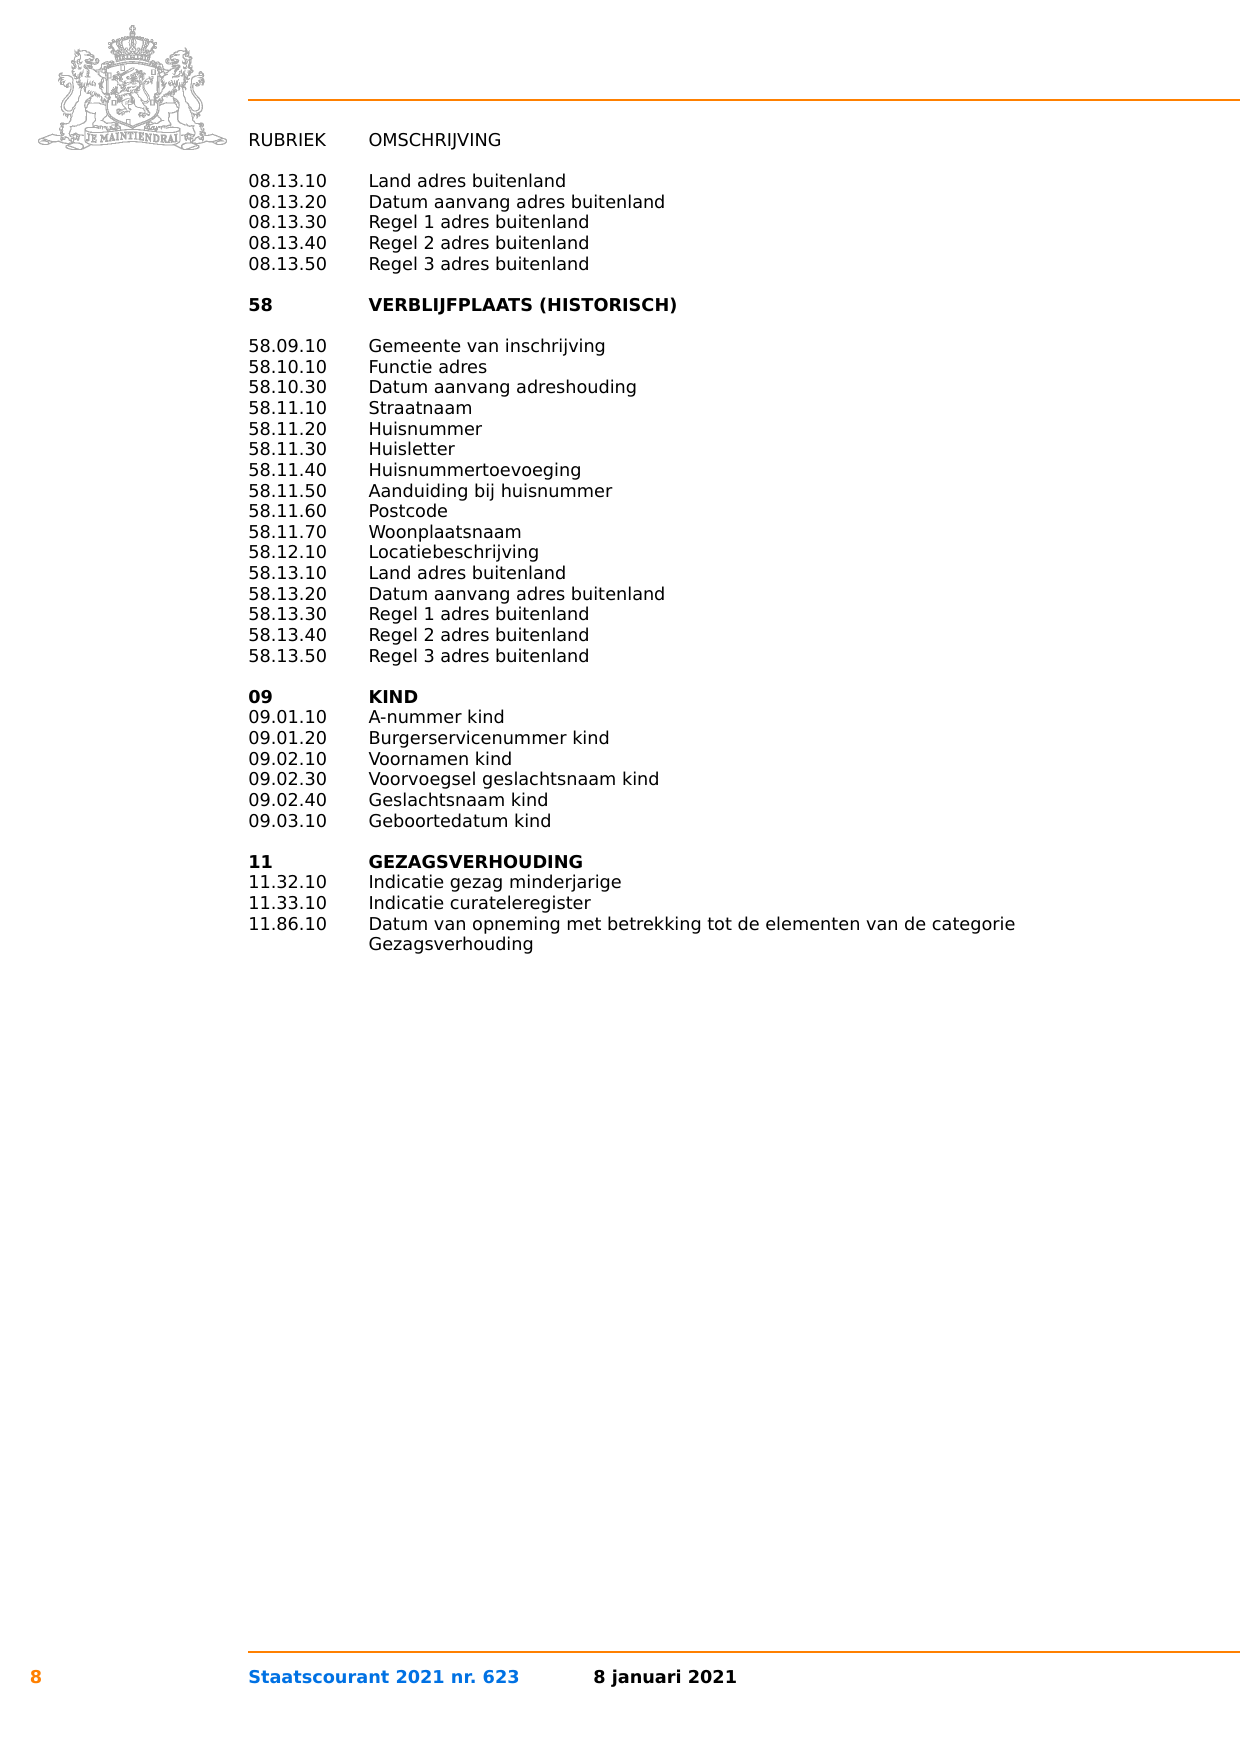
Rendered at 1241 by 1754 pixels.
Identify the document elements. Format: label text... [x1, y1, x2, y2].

table_cell Huisletter [363, 439, 1163, 460]
table_cell 11.33.10 [248, 893, 362, 914]
table_cell Land adres buitenland [363, 563, 1163, 584]
table_cell Regel 3 adres buitenland [363, 646, 1163, 666]
table_cell Huisnummertoevoeging [363, 460, 1163, 481]
table_cell Gemeente van inschrijving [363, 336, 1163, 357]
table_cell 58 [248, 295, 362, 316]
picture [38, 25, 227, 150]
table_cell 08.13.30 [248, 213, 362, 233]
table_cell Datum aanvang adreshouding [363, 378, 1163, 398]
table_cell 09.02.10 [248, 749, 362, 769]
table_cell 58.11.10 [248, 398, 362, 419]
table_cell 58.13.50 [248, 646, 362, 666]
table_cell [363, 274, 1163, 295]
table_cell Woonplaatsnaam [363, 522, 1163, 542]
table_cell Regel 2 adres buitenland [363, 625, 1163, 646]
table_cell 58.13.40 [248, 625, 362, 646]
table_cell Regel 2 adres buitenland [363, 233, 1163, 254]
table_cell 09.01.20 [248, 728, 362, 749]
table_cell [248, 316, 362, 336]
table_cell Voorvoegsel geslachtsnaam kind [363, 769, 1163, 790]
table_cell 58.12.10 [248, 543, 362, 563]
table_cell 58.10.30 [248, 378, 362, 398]
table_cell Postcode [363, 501, 1163, 522]
table_cell 08.13.10 [248, 171, 362, 192]
table_cell GEZAGSVERHOUDING [363, 852, 1163, 872]
table_cell 58.10.10 [248, 357, 362, 377]
table_cell 09.03.10 [248, 811, 362, 831]
table_cell 58.13.20 [248, 584, 362, 604]
table_cell 08.13.40 [248, 233, 362, 254]
table_cell 58.11.70 [248, 522, 362, 542]
table_cell Regel 1 adres buitenland [363, 604, 1163, 625]
table_cell VERBLIJFPLAATS (HISTORISCH) [363, 295, 1163, 316]
table_cell KIND [363, 687, 1163, 707]
table_cell [363, 151, 1163, 171]
table_cell [248, 151, 362, 171]
table_cell 11.86.10 [248, 914, 362, 955]
table_cell 58.11.20 [248, 419, 362, 439]
table_cell Functie adres [363, 357, 1163, 377]
table_cell [363, 666, 1163, 687]
table_cell 58.11.30 [248, 439, 362, 460]
table_cell 09.02.30 [248, 769, 362, 790]
table_cell 58.13.10 [248, 563, 362, 584]
table_cell Burgerservicenummer kind [363, 728, 1163, 749]
table_cell [248, 274, 362, 295]
table_cell Regel 3 adres buitenland [363, 254, 1163, 274]
table_cell [248, 666, 362, 687]
table_cell Huisnummer [363, 419, 1163, 439]
table_cell 58.09.10 [248, 336, 362, 357]
table_cell A-nummer kind [363, 708, 1163, 728]
table_cell 08.13.50 [248, 254, 362, 274]
table_cell [248, 831, 362, 852]
table_cell 58.13.30 [248, 604, 362, 625]
table_cell 58.11.50 [248, 481, 362, 501]
table_cell Locatiebeschrijving [363, 543, 1163, 563]
table_cell 09 [248, 687, 362, 707]
table_cell Voornamen kind [363, 749, 1163, 769]
table_cell 09.01.10 [248, 708, 362, 728]
table_header OMSCHRIJVING [363, 130, 1163, 151]
table_cell 11 [248, 852, 362, 872]
table_cell Datum aanvang adres buitenland [363, 192, 1163, 212]
table_cell [363, 831, 1163, 852]
table_cell 08.13.20 [248, 192, 362, 212]
table_cell 11.32.10 [248, 873, 362, 893]
table_cell Regel 1 adres buitenland [363, 213, 1163, 233]
table_cell Straatnaam [363, 398, 1163, 419]
table_cell 09.02.40 [248, 790, 362, 811]
table_cell 58.11.40 [248, 460, 362, 481]
table_cell Geboortedatum kind [363, 811, 1163, 831]
table_cell Indicatie gezag minderjarige [363, 873, 1163, 893]
table_header RUBRIEK [248, 130, 362, 151]
table_cell Datum aanvang adres buitenland [363, 584, 1163, 604]
table_cell Datum van opneming met betrekking tot de elementen van de categorie Gezagsverhouding [363, 914, 1163, 955]
table_cell Aanduiding bij huisnummer [363, 481, 1163, 501]
table_cell Indicatie curateleregister [363, 893, 1163, 914]
table_cell Geslachtsnaam kind [363, 790, 1163, 811]
table_cell [363, 316, 1163, 336]
table_cell 58.11.60 [248, 501, 362, 522]
table_cell Land adres buitenland [363, 171, 1163, 192]
